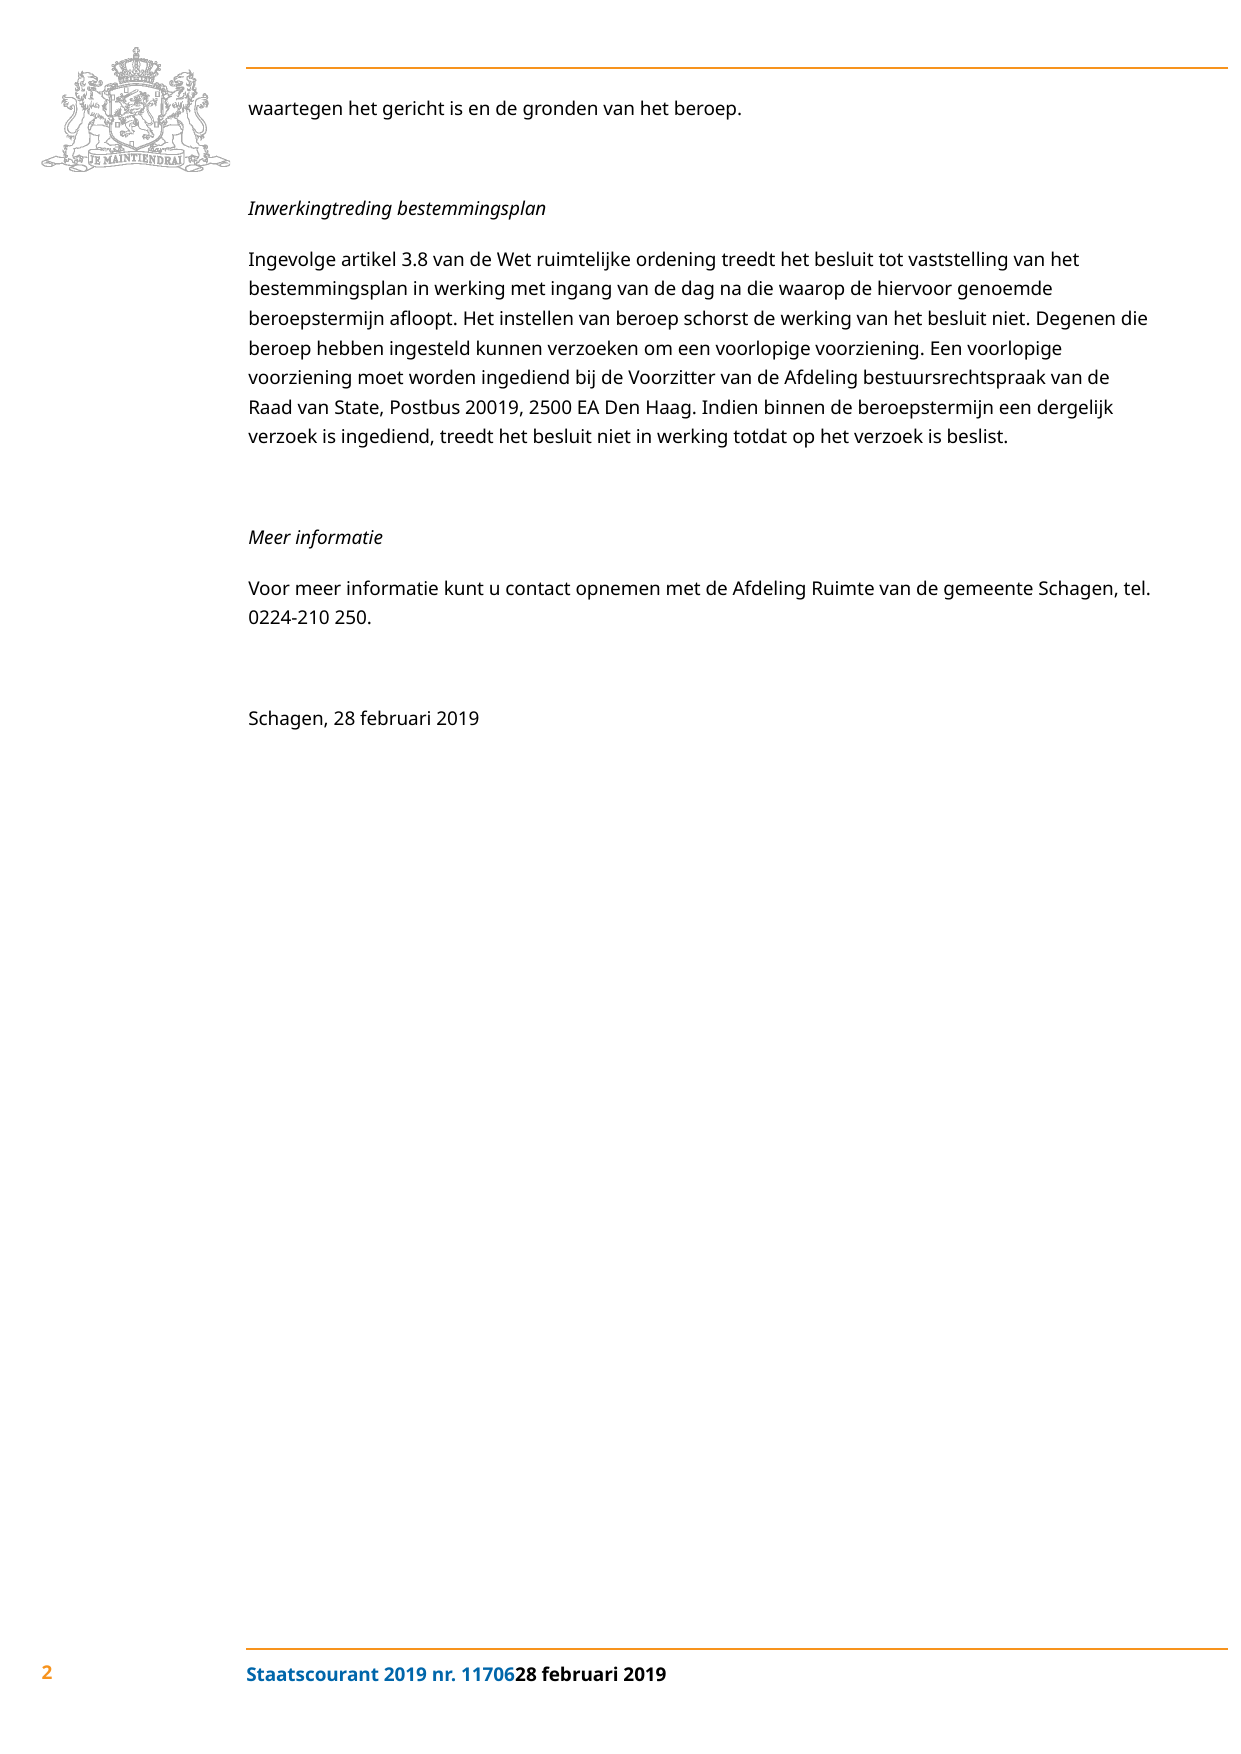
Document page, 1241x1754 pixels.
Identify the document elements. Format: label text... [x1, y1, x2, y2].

text Meer informatie [248, 524, 1152, 550]
text waartegen het gericht is en de gronden van het beroep. [248, 95, 1152, 121]
text Inwerkingtreding bestemmingsplan [248, 196, 1152, 221]
picture [41, 47, 231, 172]
text Ingevolge artikel 3.8 van de Wet ruimtelijke ordening treedt het besluit tot vaststelling van het bestemmingsplan in werking met ingang van de dag na die waarop de hiervoor genoemde beroepstermijn afloopt. Het instellen van beroep schorst de werking van het besluit niet. Degenen die beroep hebben ingesteld kunnen verzoeken om een voorlopige voorziening. Een voorlopige voorziening moet worden ingediend bij de Voorzitter van de Afdeling bestuursrechtspraak van de Raad van State, Postbus 20019, 2500 EA Den Haag. Indien binnen de beroepstermijn een dergelijk verzoek is ingediend, treedt het besluit niet in werking totdat op het verzoek is beslist. [248, 246, 1152, 449]
text Voor meer informatie kunt u contact opnemen met de Afdeling Ruimte van de gemeente Schagen, tel. 0224-210 250. [248, 575, 1152, 630]
text Schagen, 28 februari 2019 [248, 705, 1152, 731]
